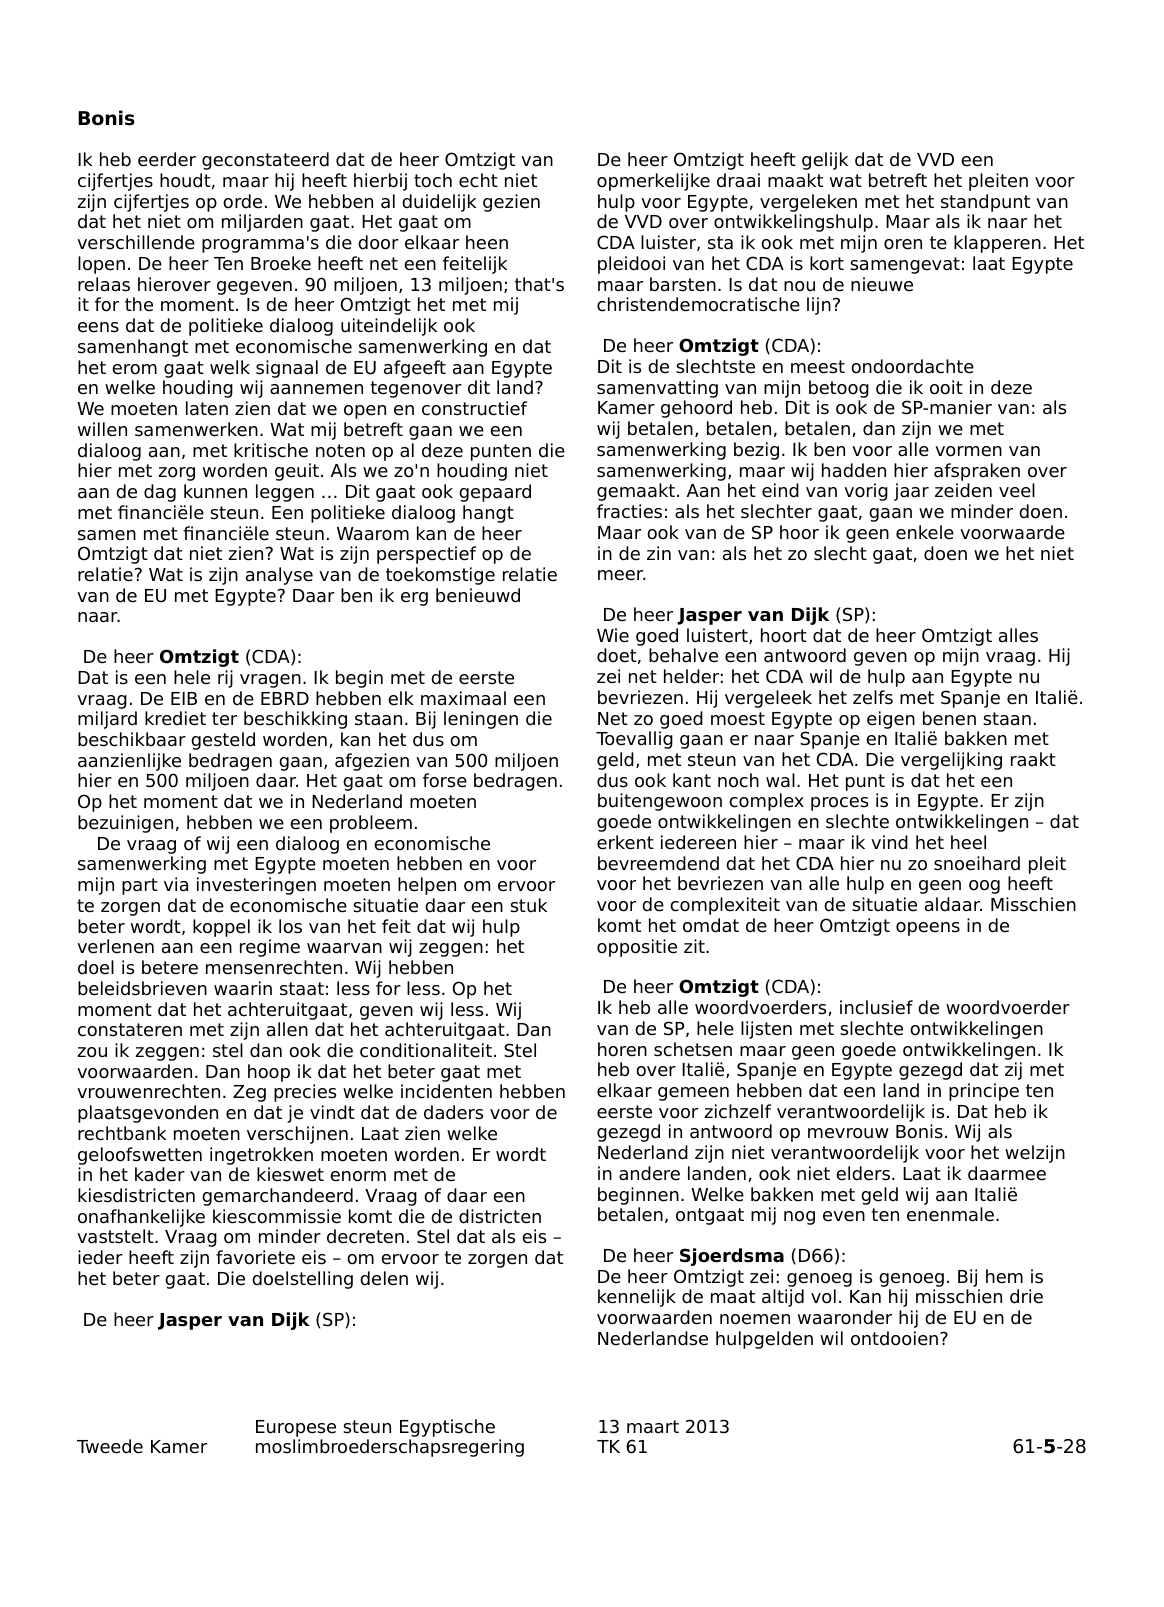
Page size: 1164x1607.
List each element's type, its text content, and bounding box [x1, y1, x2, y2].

text De heer Omtzigt (CDA): [596, 977, 1087, 998]
text De vraag of wij een dialoog en economische samenwerking met Egypte moeten hebben en voor mijn part via investeringen moeten helpen om ervoor te zorgen dat de economische situatie daar een stuk beter wordt, koppel ik los van het feit dat wij hulp verlenen aan een regime waarvan wij zeggen: het doel is betere mensenrechten. Wij hebben beleidsbrieven waarin staat: less for less. Op het moment dat het achteruitgaat, geven wij less. Wij constateren met zijn allen dat het achteruitgaat. Dan zou ik zeggen: stel dan ook die conditionaliteit. Stel voorwaarden. Dan hoop ik dat het beter gaat met vrouwenrechten. Zeg precies welke incidenten hebben plaatsgevonden en dat je vindt dat de daders voor de rechtbank moeten verschijnen. Laat zien welke geloofswetten ingetrokken moeten worden. Er wordt in het kader van de kieswet enorm met de kiesdistricten gemarchandeerd. Vraag of daar een onafhankelijke kiescommissie komt die de districten vaststelt. Vraag om minder decreten. Stel dat als eis – ieder heeft zijn favoriete eis – om ervoor te zorgen dat het beter gaat. Die doelstelling delen wij. [77, 833, 567, 1289]
text De heer Omtzigt heeft gelijk dat de VVD een opmerkelijke draai maakt wat betreft het pleiten voor hulp voor Egypte, vergeleken met het standpunt van de VVD over ontwikkelingshulp. Maar als ik naar het CDA luister, sta ik ook met mijn oren te klapperen. Het pleidooi van het CDA is kort samengevat: laat Egypte maar barsten. Is dat nou de nieuwe christendemocratische lijn? [596, 150, 1087, 316]
text Dat is een hele rij vragen. Ik begin met de eerste vraag. De EIB en de EBRD hebben elk maximaal een miljard krediet ter beschikking staan. Bij leningen die beschikbaar gesteld worden, kan het dus om aanzienlijke bedragen gaan, afgezien van 500 miljoen hier en 500 miljoen daar. Het gaat om forse bedragen. Op het moment dat we in Nederland moeten bezuinigen, hebben we een probleem. [77, 668, 567, 833]
text Ik heb eerder geconstateerd dat de heer Omtzigt van cijfertjes houdt, maar hij heeft hierbij toch echt niet zijn cijfertjes op orde. We hebben al duidelijk gezien dat het niet om miljarden gaat. Het gaat om verschillende programma's die door elkaar heen lopen. De heer Ten Broeke heeft net een feitelijk relaas hierover gegeven. 90 miljoen, 13 miljoen; that's it for the moment. Is de heer Omtzigt het met mij eens dat de politieke dialoog uiteindelijk ook samenhangt met economische samenwerking en dat het erom gaat welk signaal de EU afgeeft aan Egypte en welke houding wij aannemen tegenover dit land? We moeten laten zien dat we open en constructief willen samenwerken. Wat mij betreft gaan we een dialoog aan, met kritische noten op al deze punten die hier met zorg worden geuit. Als we zo'n houding niet aan de dag kunnen leggen … Dit gaat ook gepaard met financiële steun. Een politieke dialoog hangt samen met financiële steun. Waarom kan de heer Omtzigt dat niet zien? Wat is zijn perspectief op de relatie? Wat is zijn analyse van de toekomstige relatie van de EU met Egypte? Daar ben ik erg benieuwd naar. [77, 150, 567, 627]
text Wie goed luistert, hoort dat de heer Omtzigt alles doet, behalve een antwoord geven op mijn vraag. Hij zei net helder: het CDA wil de hulp aan Egypte nu bevriezen. Hij vergeleek het zelfs met Spanje en Italië. Net zo goed moest Egypte op eigen benen staan. Toevallig gaan er naar Spanje en Italië bakken met geld, met steun van het CDA. Die vergelijking raakt dus ook kant noch wal. Het punt is dat het een buitengewoon complex proces is in Egypte. Er zijn goede ontwikkelingen en slechte ontwikkelingen – dat erkent iedereen hier – maar ik vind het heel bevreemdend dat het CDA hier nu zo snoeihard pleit voor het bevriezen van alle hulp en geen oog heeft voor de complexiteit van de situatie aldaar. Misschien komt het omdat de heer Omtzigt opeens in de oppositie zit. [596, 626, 1087, 957]
text Dit is de slechtste en meest ondoordachte samenvatting van mijn betoog die ik ooit in deze Kamer gehoord heb. Dit is ook de SP-manier van: als wij betalen, betalen, betalen, dan zijn we met samenwerking bezig. Ik ben voor alle vormen van samenwerking, maar wij hadden hier afspraken over gemaakt. Aan het eind van vorig jaar zeiden veel fracties: als het slechter gaat, gaan we minder doen. Maar ook van de SP hoor ik geen enkele voorwaarde in de zin van: als het zo slecht gaat, doen we het niet meer. [596, 357, 1087, 585]
text De heer Omtzigt (CDA): [596, 336, 1087, 357]
text De heer Omtzigt (CDA): [77, 647, 567, 668]
text Ik heb alle woordvoerders, inclusief de woordvoerder van de SP, hele lijsten met slechte ontwikkelingen horen schetsen maar geen goede ontwikkelingen. Ik heb over Italië, Spanje en Egypte gezegd dat zij met elkaar gemeen hebben dat een land in principe ten eerste voor zichzelf verantwoordelijk is. Dat heb ik gezegd in antwoord op mevrouw Bonis. Wij als Nederland zijn niet verantwoordelijk voor het welzijn in andere landen, ook niet elders. Laat ik daarmee beginnen. Welke bakken met geld wij aan Italië betalen, ontgaat mij nog even ten enenmale. [596, 998, 1087, 1226]
text De heer Omtzigt zei: genoeg is genoeg. Bij hem is kennelijk de maat altijd vol. Kan hij misschien drie voorwaarden noemen waaronder hij de EU en de Nederlandse hulpgelden wil ontdooien? [596, 1267, 1087, 1349]
text De heer Sjoerdsma (D66): [596, 1246, 1087, 1267]
text De heer Jasper van Dijk (SP): [596, 605, 1087, 626]
text De heer Jasper van Dijk (SP): [77, 1309, 567, 1330]
